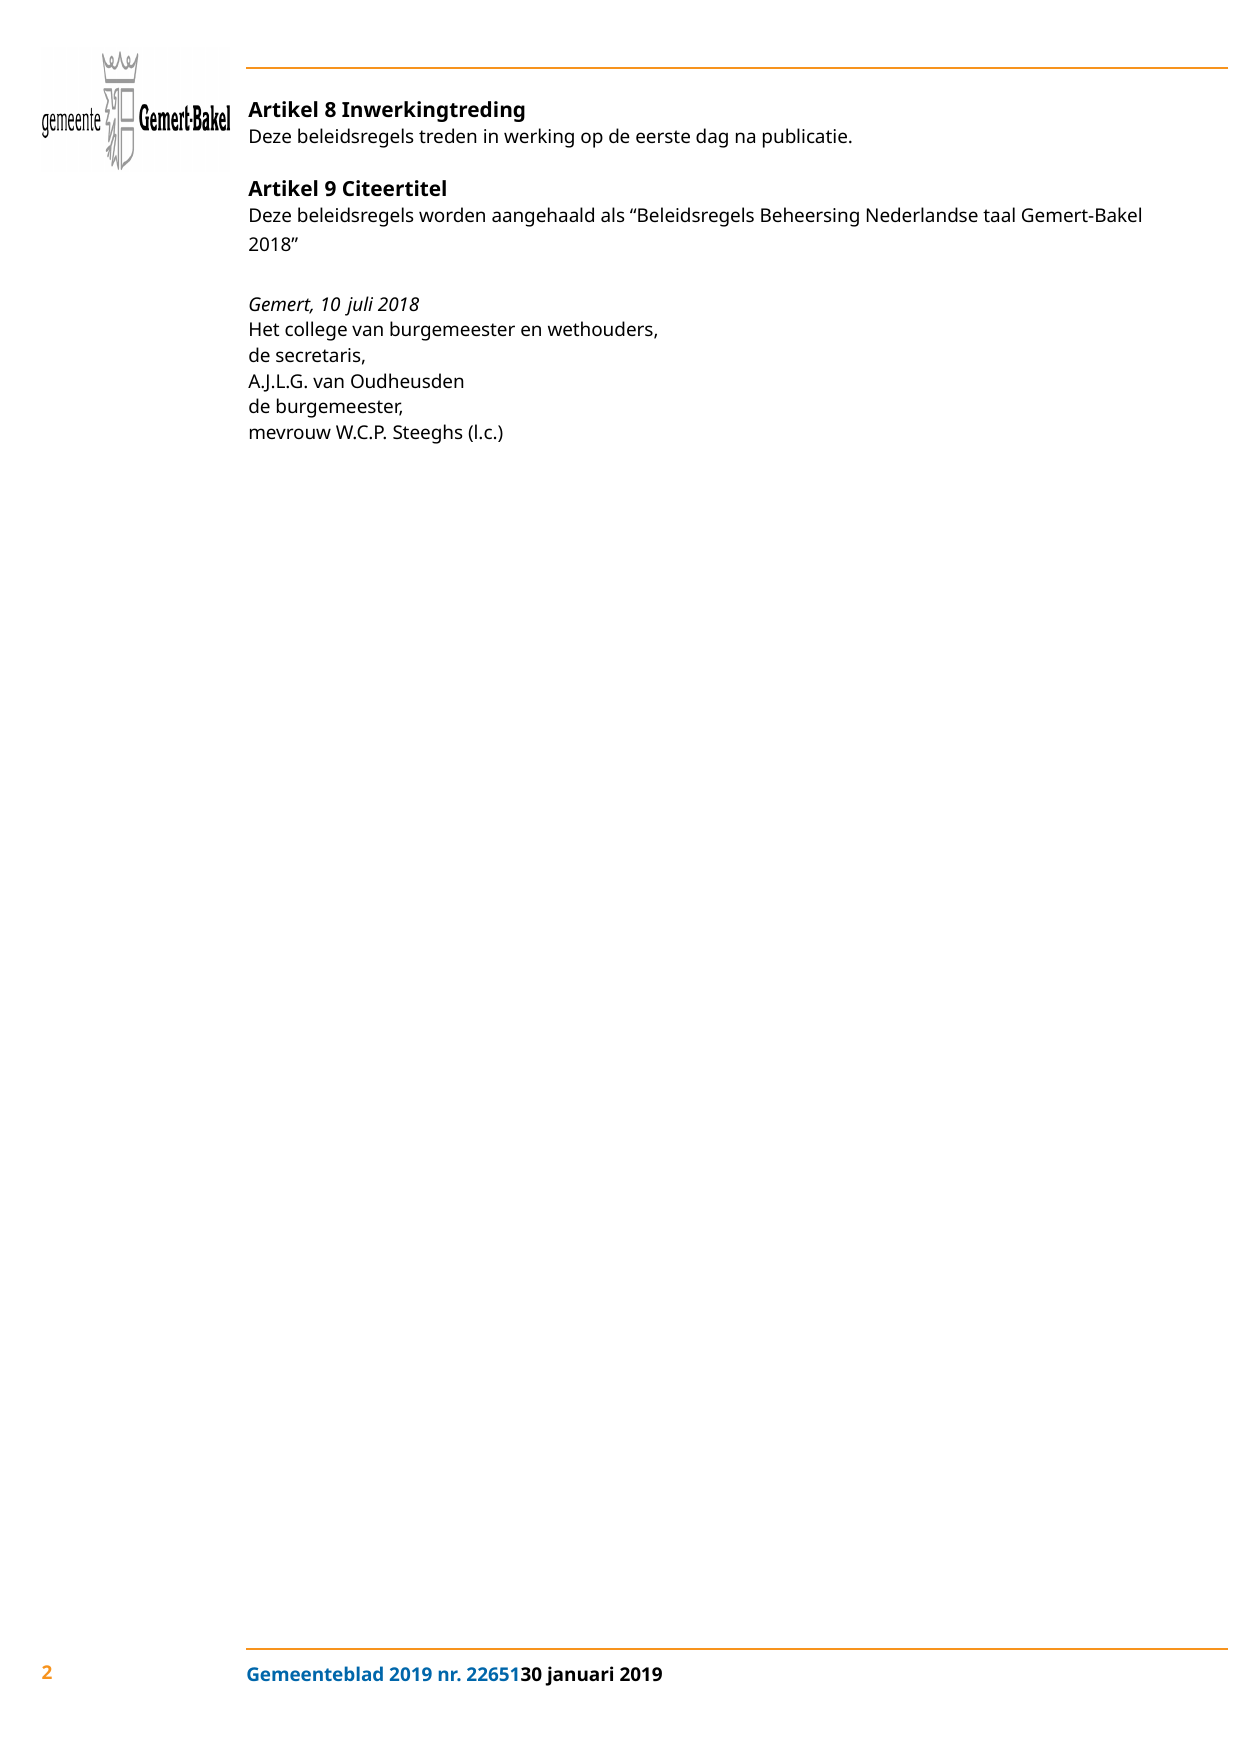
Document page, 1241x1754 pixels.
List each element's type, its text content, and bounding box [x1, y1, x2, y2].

text Deze beleidsregels worden aangehaald als “Beleidsregels Beheersing Nederlandse taal Gemert-Bakel 2018” [248, 202, 1152, 257]
text Deze beleidsregels treden in werking op de eerste dag na publicatie. [248, 123, 1152, 149]
text Artikel 8 Inwerkingtreding [248, 95, 1152, 123]
text Artikel 9 Citeertitel [248, 174, 1152, 202]
text de secretaris, [248, 342, 1152, 368]
text mevrouw W.C.P. Steeghs (l.c.) [248, 419, 1152, 445]
picture [41, 47, 231, 172]
text A.J.L.G. van Oudheusden [248, 368, 1152, 394]
text Het college van burgemeester en wethouders, [248, 317, 1152, 342]
text de burgemeester, [248, 394, 1152, 419]
text Gemert, 10 juli 2018 [248, 291, 1152, 317]
